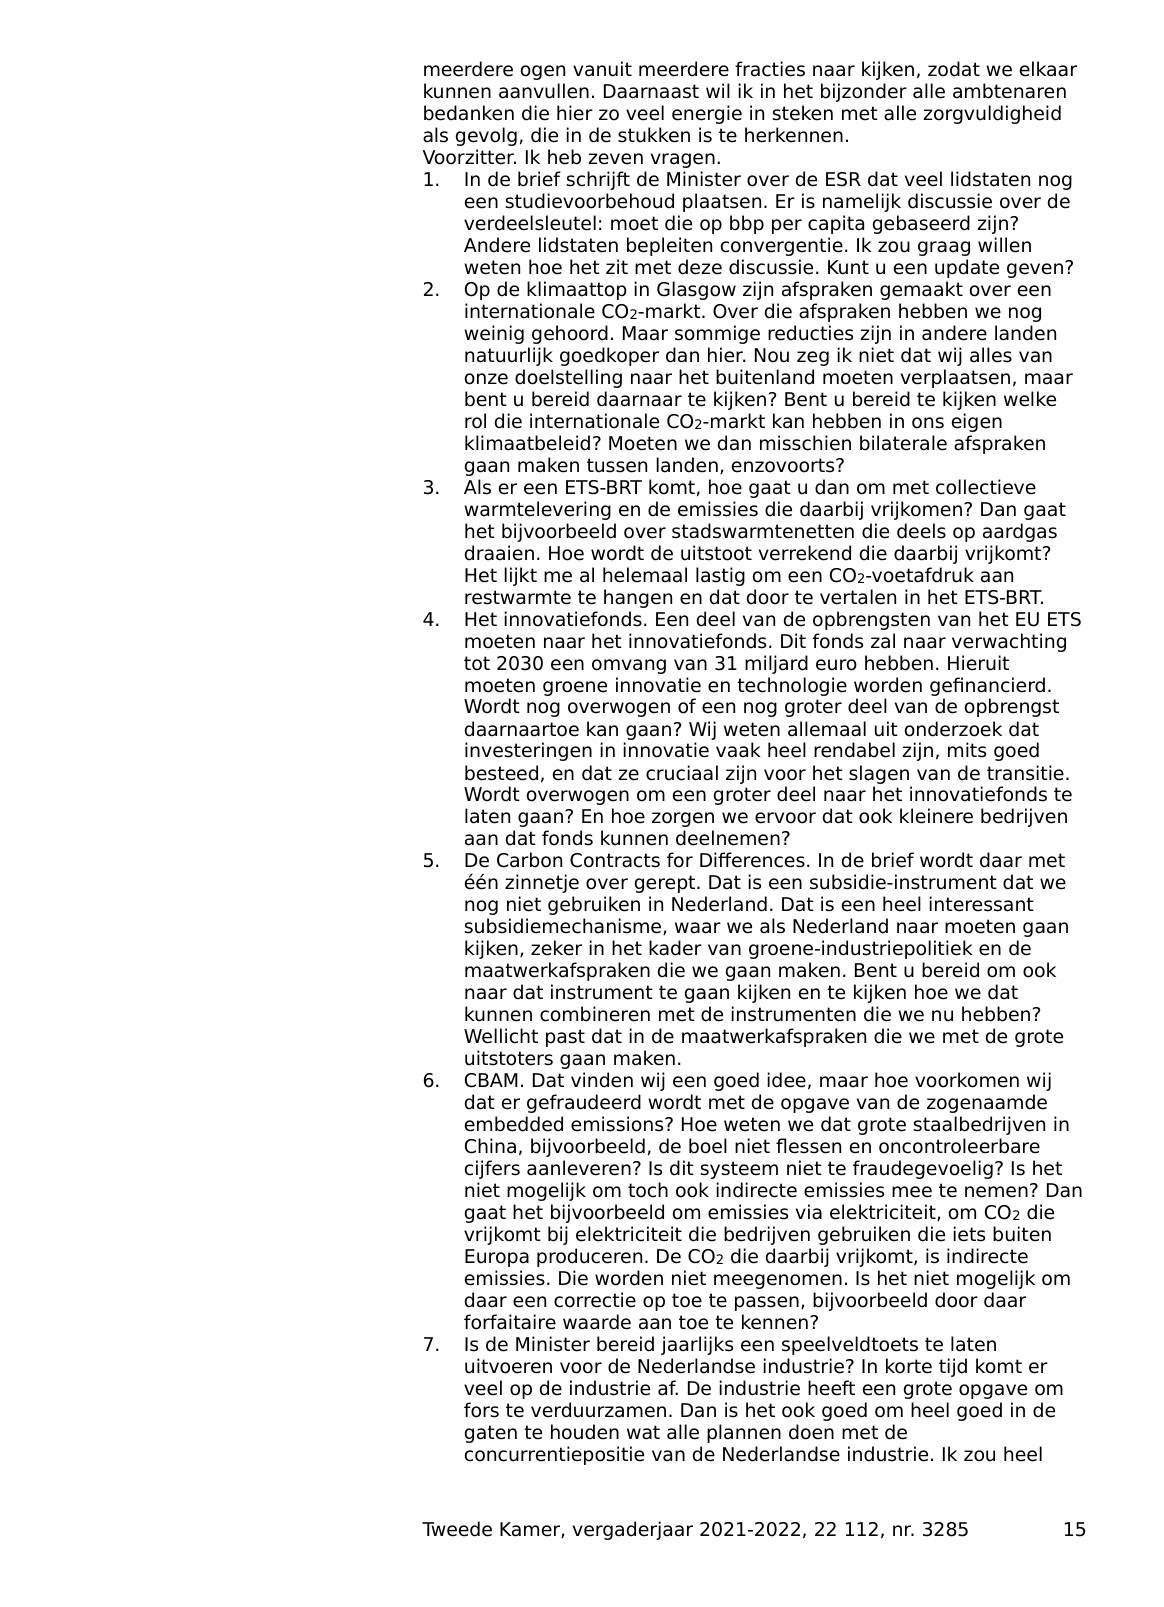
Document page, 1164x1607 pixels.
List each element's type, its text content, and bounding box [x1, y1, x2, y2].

text 6. CBAM. Dat vinden wij een goed idee, maar hoe voorkomen wij dat er gefraudeerd wordt met de opgave van de zogenaamde embedded emissions? Hoe weten we dat grote staalbedrijven in China, bijvoorbeeld, de boel niet flessen en oncontroleerbare cijfers aanleveren? Is dit systeem niet te fraudegevoelig? Is het niet mogelijk om toch ook indirecte emissies mee te nemen? Dan gaat het bijvoorbeeld om emissies via elektriciteit, om CO2 die vrijkomt bij elektriciteit die bedrijven gebruiken die iets buiten Europa produceren. De CO2 die daarbij vrijkomt, is indirecte emissies. Die worden niet meegenomen. Is het niet mogelijk om daar een correctie op toe te passen, bijvoorbeeld door daar forfaitaire waarde aan toe te kennen? [422, 1070, 1087, 1334]
text 5. De Carbon Contracts for Differences. In de brief wordt daar met één zinnetje over gerept. Dat is een subsidie-instrument dat we nog niet gebruiken in Nederland. Dat is een heel interessant subsidiemechanisme, waar we als Nederland naar moeten gaan kijken, zeker in het kader van groene-industriepolitiek en de maatwerkafspraken die we gaan maken. Bent u bereid om ook naar dat instrument te gaan kijken en te kijken hoe we dat kunnen combineren met de instrumenten die we nu hebben? Wellicht past dat in de maatwerkafspraken die we met de grote uitstoters gaan maken. [422, 850, 1087, 1070]
text 7. Is de Minister bereid jaarlijks een speelveldtoets te laten uitvoeren voor de Nederlandse industrie? In korte tijd komt er veel op de industrie af. De industrie heeft een grote opgave om fors te verduurzamen. Dan is het ook goed om heel goed in de gaten te houden wat alle plannen doen met de concurrentiepositie van de Nederlandse industrie. Ik zou heel [422, 1334, 1087, 1466]
text 2. Op de klimaattop in Glasgow zijn afspraken gemaakt over een internationale CO2-markt. Over die afspraken hebben we nog weinig gehoord. Maar sommige reducties zijn in andere landen natuurlijk goedkoper dan hier. Nou zeg ik niet dat wij alles van onze doelstelling naar het buitenland moeten verplaatsen, maar bent u bereid daarnaar te kijken? Bent u bereid te kijken welke rol die internationale CO2-markt kan hebben in ons eigen klimaatbeleid? Moeten we dan misschien bilaterale afspraken gaan maken tussen landen, enzovoorts? [422, 279, 1087, 477]
text Voorzitter. Ik heb zeven vragen. [422, 147, 1087, 169]
text 3. Als er een ETS-BRT komt, hoe gaat u dan om met collectieve warmtelevering en de emissies die daarbij vrijkomen? Dan gaat het bijvoorbeeld over stadswarmtenetten die deels op aardgas draaien. Hoe wordt de uitstoot verrekend die daarbij vrijkomt? Het lijkt me al helemaal lastig om een CO2-voetafdruk aan restwarmte te hangen en dat door te vertalen in het ETS-BRT. [422, 477, 1087, 608]
text meerdere ogen vanuit meerdere fracties naar kijken, zodat we elkaar kunnen aanvullen. Daarnaast wil ik in het bijzonder alle ambtenaren bedanken die hier zo veel energie in steken met alle zorgvuldigheid als gevolg, die in de stukken is te herkennen. [422, 59, 1087, 147]
text 1. In de brief schrijft de Minister over de ESR dat veel lidstaten nog een studievoorbehoud plaatsen. Er is namelijk discussie over de verdeelsleutel: moet die op bbp per capita gebaseerd zijn? Andere lidstaten bepleiten convergentie. Ik zou graag willen weten hoe het zit met deze discussie. Kunt u een update geven? [422, 169, 1087, 279]
text 4. Het innovatiefonds. Een deel van de opbrengsten van het EU ETS moeten naar het innovatiefonds. Dit fonds zal naar verwachting tot 2030 een omvang van 31 miljard euro hebben. Hieruit moeten groene innovatie en technologie worden gefinancierd. Wordt nog overwogen of een nog groter deel van de opbrengst daarnaartoe kan gaan? Wij weten allemaal uit onderzoek dat investeringen in innovatie vaak heel rendabel zijn, mits goed besteed, en dat ze cruciaal zijn voor het slagen van de transitie. Wordt overwogen om een groter deel naar het innovatiefonds te laten gaan? En hoe zorgen we ervoor dat ook kleinere bedrijven aan dat fonds kunnen deelnemen? [422, 608, 1087, 850]
